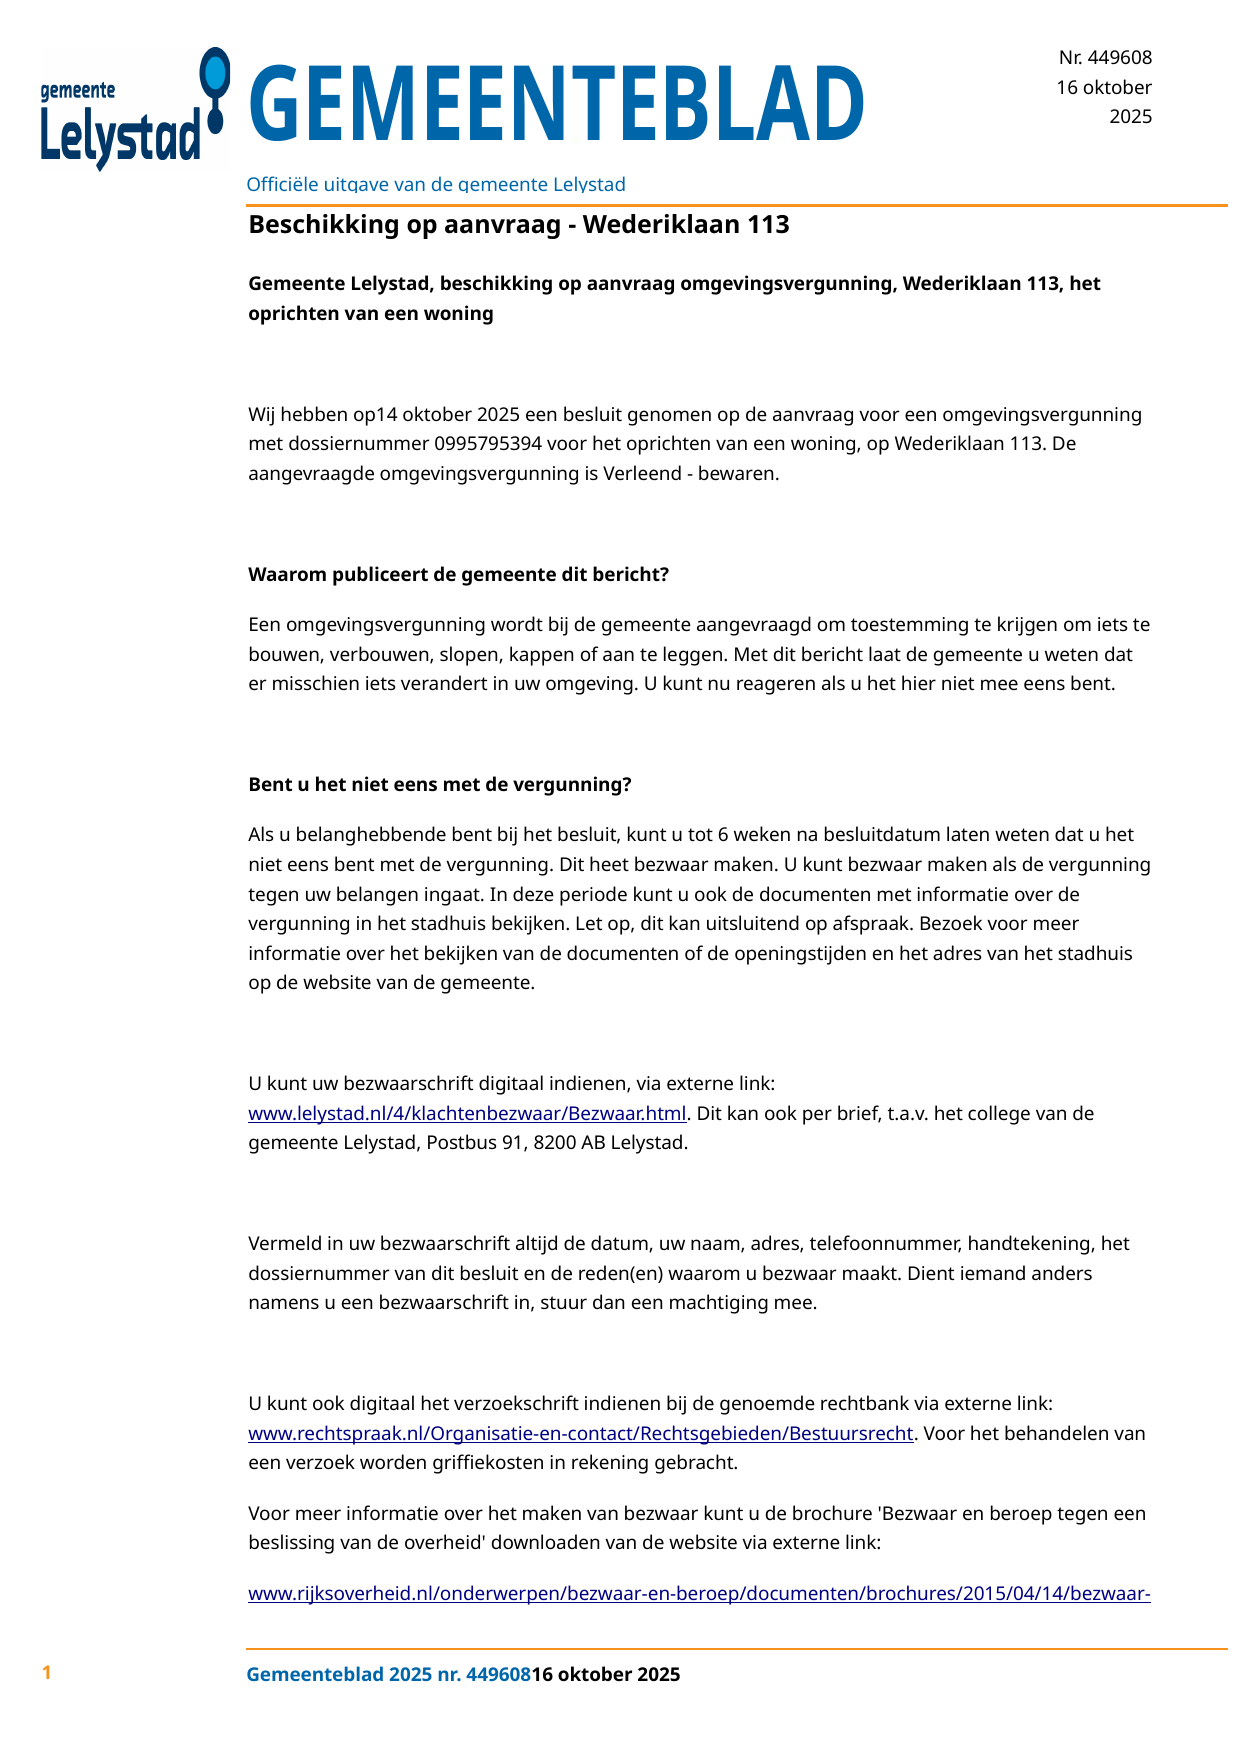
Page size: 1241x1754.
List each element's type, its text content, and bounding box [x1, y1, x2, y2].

text Vermeld in uw bezwaarschrift altijd de datum, uw naam, adres, telefoonnummer, handtekening, het dossiernummer van dit besluit en de reden(en) waarom u bezwaar maakt. Dient iemand anders namens u een bezwaarschrift in, stuur dan een machtiging mee. [248, 1230, 1152, 1315]
text Als u belanghebbende bent bij het besluit, kunt u tot 6 weken na besluitdatum laten weten dat u het niet eens bent met de vergunning. Dit heet bezwaar maken. U kunt bezwaar maken als de vergunning tegen uw belangen ingaat. In deze periode kunt u ook de documenten met informatie over de vergunning in het stadhuis bekijken. Let op, dit kan uitsluitend op afspraak. Bezoek voor meer informatie over het bekijken van de documenten of de openingstijden en het adres van het stadhuis op de website van de gemeente. [248, 822, 1152, 995]
text Beschikking op aanvraag - Wederiklaan 113 [248, 207, 1152, 241]
text Voor meer informatie over het maken van bezwaar kunt u de brochure 'Bezwaar en beroep tegen een beslissing van de overheid' downloaden van de website via externe link: [248, 1500, 1152, 1555]
text U kunt ook digitaal het verzoekschrift indienen bij de genoemde rechtbank via externe link: www.rechtspraak.nl/Organisatie-en-contact/Rechtsgebieden/Bestuursrecht. Voor het behandelen van een verzoek worden griffiekosten in rekening gebracht. [248, 1390, 1152, 1475]
text Bent u het niet eens met de vergunning? [248, 771, 1152, 797]
picture [41, 47, 231, 172]
text U kunt uw bezwaarschrift digitaal indienen, via externe link: www.lelystad.nl/4/klachtenbezwaar/Bezwaar.html. Dit kan ook per brief, t.a.v. het college van de gemeente Lelystad, Postbus 91, 8200 AB Lelystad. [248, 1070, 1152, 1155]
text Gemeente Lelystad, beschikking op aanvraag omgevingsvergunning, Wederiklaan 113, het oprichten van een woning [248, 270, 1152, 326]
text Wij hebben op14 oktober 2025 een besluit genomen op de aanvraag voor een omgevingsvergunning met dossiernummer 0995795394 voor het oprichten van een woning, op Wederiklaan 113. De aangevraagde omgevingsvergunning is Verleend - bewaren. [248, 401, 1152, 486]
text Een omgevingsvergunning wordt bij de gemeente aangevraagd om toestemming te krijgen om iets te bouwen, verbouwen, slopen, kappen of aan te leggen. Met dit bericht laat de gemeente u weten dat er misschien iets verandert in uw omgeving. U kunt nu reageren als u het hier niet mee eens bent. [248, 611, 1152, 696]
text Waarom publiceert de gemeente dit bericht? [248, 561, 1152, 586]
text www.rijksoverheid.nl/onderwerpen/bezwaar-en-beroep/documenten/brochures/2015/04/14/bezwaar- [248, 1580, 1152, 1606]
